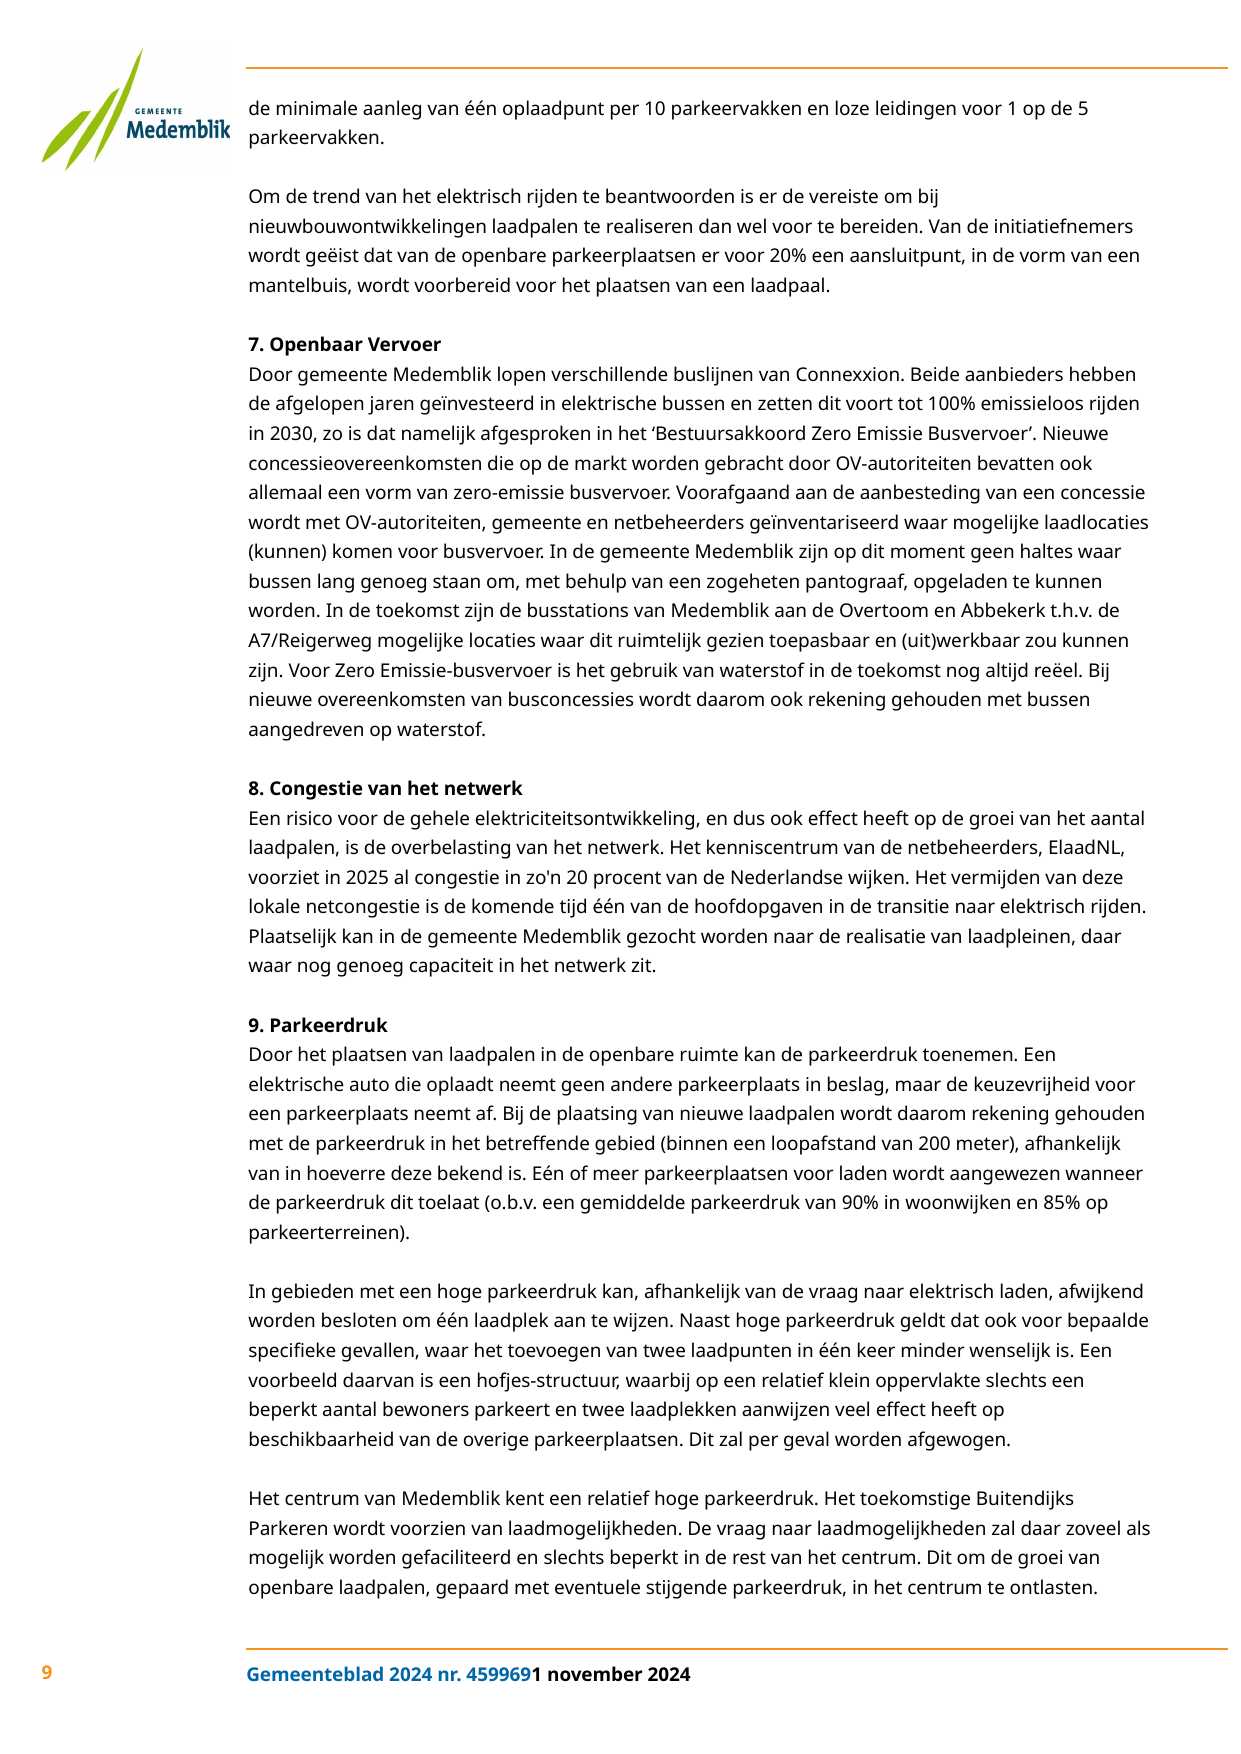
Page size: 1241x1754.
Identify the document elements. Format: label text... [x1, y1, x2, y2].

text Door gemeente Medemblik lopen verschillende buslijnen van Connexxion. Beide aanbieders hebben de afgelopen jaren geïnvesteerd in elektrische bussen en zetten dit voort tot 100% emissieloos rijden in 2030, zo is dat namelijk afgesproken in het ‘Bestuursakkoord Zero Emissie Busvervoer’. Nieuwe concessieovereenkomsten die op de markt worden gebracht door OV-autoriteiten bevatten ook allemaal een vorm van zero-emissie busvervoer. Voorafgaand aan de aanbesteding van een concessie wordt met OV-autoriteiten, gemeente en netbeheerders geïnventariseerd waar mogelijke laadlocaties (kunnen) komen voor busvervoer. In de gemeente Medemblik zijn op dit moment geen haltes waar bussen lang genoeg staan om, met behulp van een zogeheten pantograaf, opgeladen te kunnen worden. In de toekomst zijn de busstations van Medemblik aan de Overtoom en Abbekerk t.h.v. de A7/Reigerweg mogelijke locaties waar dit ruimtelijk gezien toepasbaar en (uit)werkbaar zou kunnen zijn. Voor Zero Emissie-busvervoer is het gebruik van waterstof in de toekomst nog altijd reëel. Bij nieuwe overeenkomsten van busconcessies wordt daarom ook rekening gehouden met bussen aangedreven op waterstof. [248, 361, 1152, 742]
text Door het plaatsen van laadpalen in de openbare ruimte kan de parkeerdruk toenemen. Een elektrische auto die oplaadt neemt geen andere parkeerplaats in beslag, maar de keuzevrijheid voor een parkeerplaats neemt af. Bij de plaatsing van nieuwe laadpalen wordt daarom rekening gehouden met de parkeerdruk in het betreffende gebied (binnen een loopafstand van 200 meter), afhankelijk van in hoeverre deze bekend is. Eén of meer parkeerplaatsen voor laden wordt aangewezen wanneer de parkeerdruk dit toelaat (o.b.v. een gemiddelde parkeerdruk van 90% in woonwijken en 85% op parkeerterreinen). [248, 1041, 1152, 1245]
text 7. Openbaar Vervoer [248, 331, 1152, 357]
text 8. Congestie van het netwerk [248, 775, 1152, 801]
picture [41, 47, 231, 172]
text Het centrum van Medemblik kent een relatief hoge parkeerdruk. Het toekomstige Buitendijks Parkeren wordt voorzien van laadmogelijkheden. De vraag naar laadmogelijkheden zal daar zoveel als mogelijk worden gefaciliteerd en slechts beperkt in de rest van het centrum. Dit om de groei van openbare laadpalen, gepaard met eventuele stijgende parkeerdruk, in het centrum te ontlasten. [248, 1485, 1152, 1600]
text 9. Parkeerdruk [248, 1012, 1152, 1038]
text In gebieden met een hoge parkeerdruk kan, afhankelijk van de vraag naar elektrisch laden, afwijkend worden besloten om één laadplek aan te wijzen. Naast hoge parkeerdruk geldt dat ook voor bepaalde specifieke gevallen, waar het toevoegen van twee laadpunten in één keer minder wenselijk is. Een voorbeeld daarvan is een hofjes-structuur, waarbij op een relatief klein oppervlakte slechts een beperkt aantal bewoners parkeert en twee laadplekken aanwijzen veel effect heeft op beschikbaarheid van de overige parkeerplaatsen. Dit zal per geval worden afgewogen. [248, 1278, 1152, 1452]
text Een risico voor de gehele elektriciteitsontwikkeling, en dus ook effect heeft op de groei van het aantal laadpalen, is de overbelasting van het netwerk. Het kenniscentrum van de netbeheerders, ElaadNL, voorziet in 2025 al congestie in zo'n 20 procent van de Nederlandse wijken. Het vermijden van deze lokale netcongestie is de komende tijd één van de hoofdopgaven in de transitie naar elektrisch rijden. Plaatselijk kan in de gemeente Medemblik gezocht worden naar de realisatie van laadpleinen, daar waar nog genoeg capaciteit in het netwerk zit. [248, 805, 1152, 978]
text de minimale aanleg van één oplaadpunt per 10 parkeervakken en loze leidingen voor 1 op de 5 parkeervakken. [248, 95, 1152, 150]
text Om de trend van het elektrisch rijden te beantwoorden is er de vereiste om bij nieuwbouwontwikkelingen laadpalen te realiseren dan wel voor te bereiden. Van de initiatiefnemers wordt geëist dat van de openbare parkeerplaatsen er voor 20% een aansluitpunt, in de vorm van een mantelbuis, wordt voorbereid voor het plaatsen van een laadpaal. [248, 183, 1152, 298]
